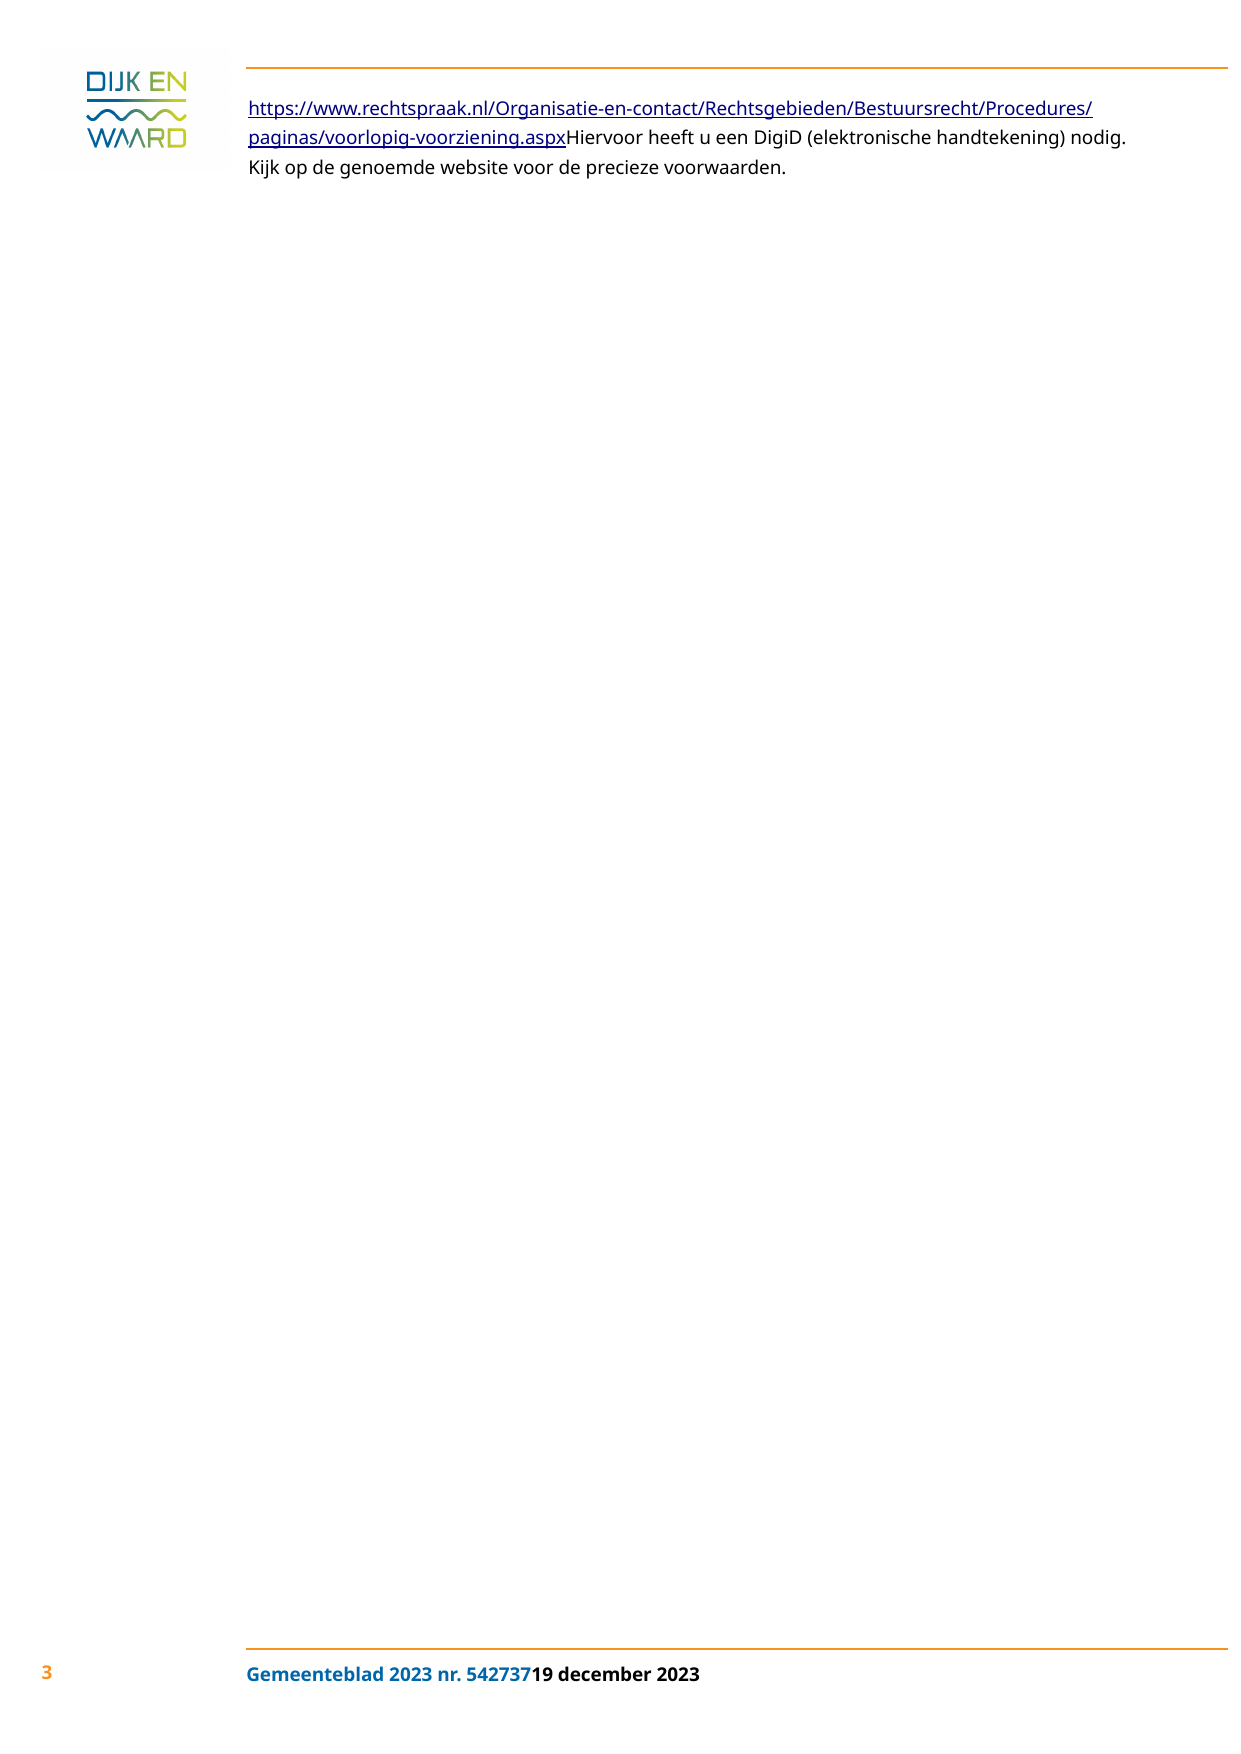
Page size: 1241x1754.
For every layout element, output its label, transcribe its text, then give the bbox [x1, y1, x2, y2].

text https://www.rechtspraak.nl/Organisatie-en-contact/Rechtsgebieden/Bestuursrecht/Procedures/paginas/voorlopig-voorziening.aspxHiervoor heeft u een DigiD (elektronische handtekening) nodig. Kijk op de genoemde website voor de precieze voorwaarden. [248, 95, 1152, 180]
picture [41, 47, 231, 172]
